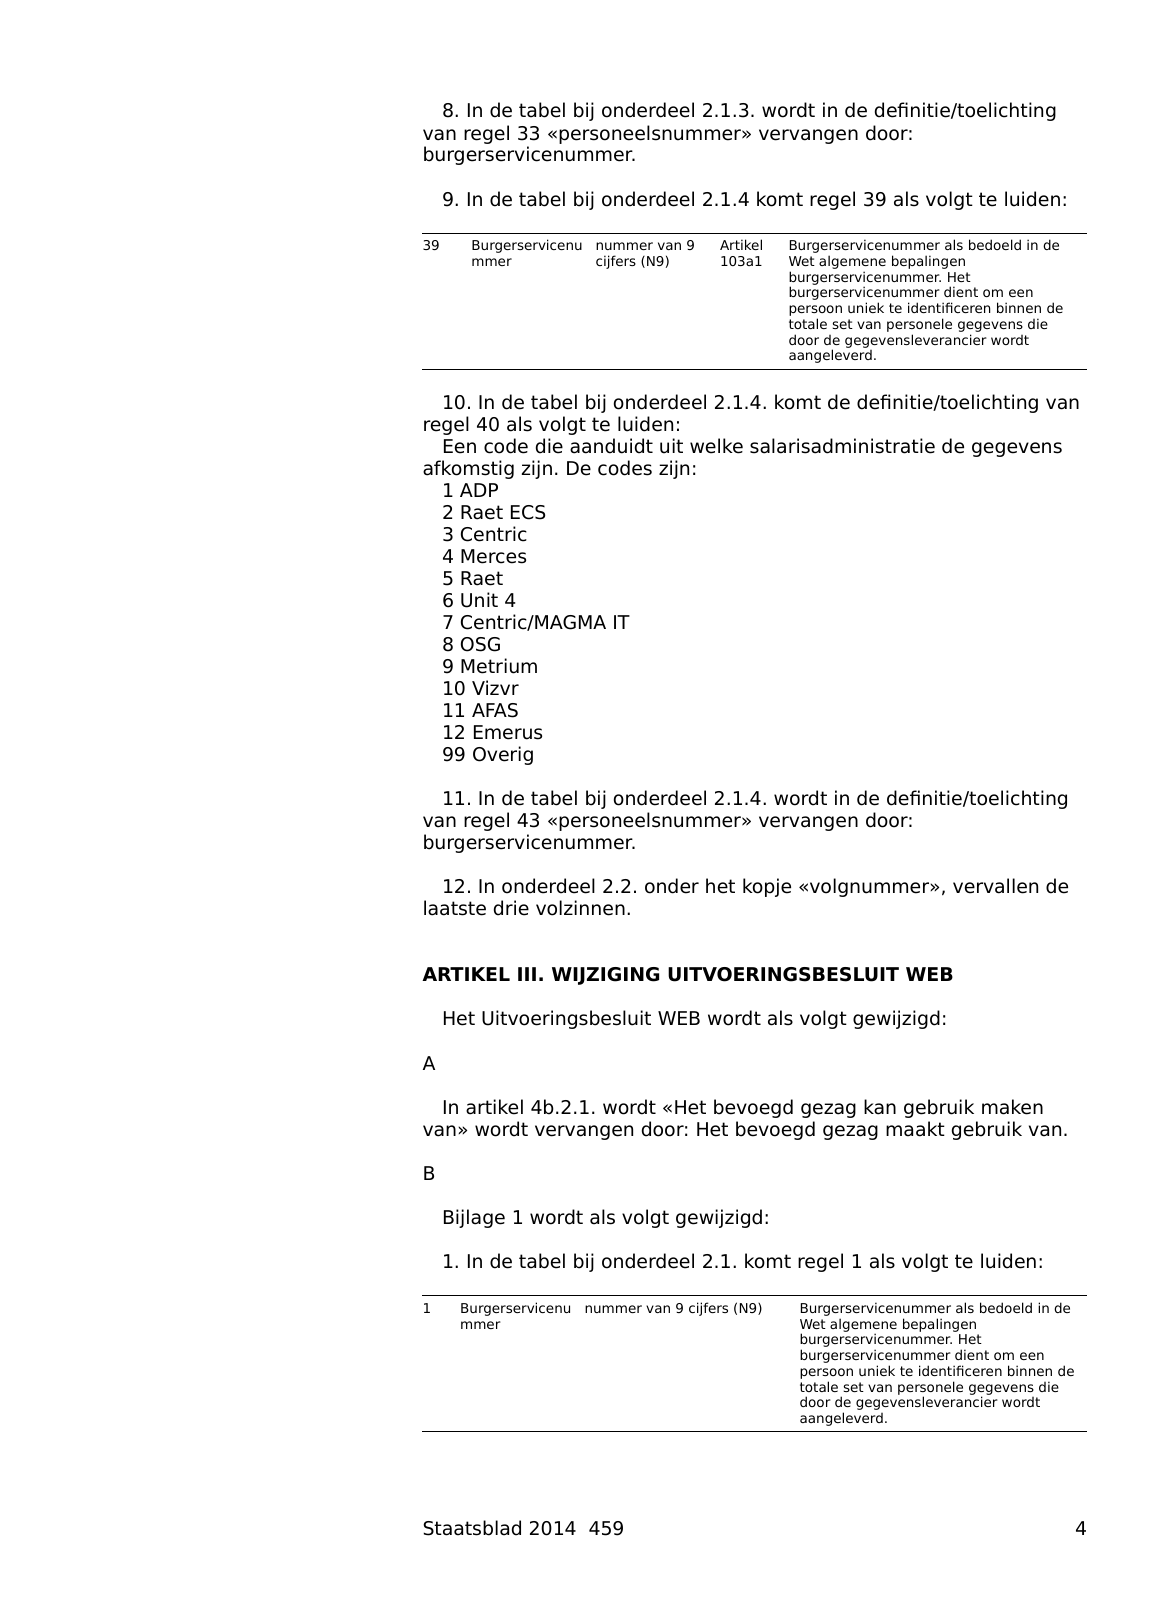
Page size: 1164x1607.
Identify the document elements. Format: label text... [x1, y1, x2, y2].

text 12. In onderdeel 2.2. onder het kopje «volgnummer», vervallen de laatste drie volzinnen. [422, 876, 1087, 920]
table_header 39 [422, 234, 465, 369]
text 8. In de tabel bij onderdeel 2.1.3. wordt in de definitie/toelichting van regel 33 «personeelsnummer» vervangen door: burgerservicenummer. [422, 100, 1087, 166]
table_header Burgerservicenummer [454, 1296, 578, 1431]
subtitle ARTIKEL III. WIJZIGING UITVOERINGSBESLUIT WEB [422, 964, 1087, 986]
text 1. In de tabel bij onderdeel 2.1. komt regel 1 als volgt te luiden: [422, 1251, 1087, 1273]
text Een code die aanduidt uit welke salarisadministratie de gegevens afkomstig zijn. De codes zijn: [422, 436, 1087, 480]
text 12 Emerus [422, 722, 1087, 743]
text 4 Merces [422, 546, 1087, 568]
text B [422, 1163, 1087, 1185]
table_header nummer van 9 cijfers (N9) [590, 234, 714, 369]
table_header 1 [422, 1296, 454, 1431]
text 8 OSG [422, 634, 1087, 656]
text 5 Raet [422, 568, 1087, 590]
text 11 AFAS [422, 699, 1087, 722]
text In artikel 4b.2.1. wordt «Het bevoegd gezag kan gebruik maken van» wordt vervangen door: Het bevoegd gezag maakt gebruik van. [422, 1097, 1087, 1141]
table_header Burgerservicenummer als bedoeld in de Wet algemene bepalingen burgerservicenummer. Het burgerservicenummer dient om een persoon uniek te identificeren binnen de totale set van personele gegevens die door de gegevensleverancier wordt aangeleverd. [782, 234, 1087, 369]
table_header Artikel 103a1 [714, 234, 782, 369]
text 7 Centric/MAGMA IT [422, 612, 1087, 634]
text 1 ADP [422, 480, 1087, 502]
table_header Burgerservicenummer [465, 234, 589, 369]
text 3 Centric [422, 524, 1087, 546]
text 9. In de tabel bij onderdeel 2.1.4 komt regel 39 als volgt te luiden: [422, 188, 1087, 211]
text A [422, 1052, 1087, 1074]
table_header nummer van 9 cijfers (N9) [578, 1296, 793, 1431]
text Het Uitvoeringsbesluit WEB wordt als volgt gewijzigd: [422, 1008, 1087, 1030]
text 9 Metrium [422, 656, 1087, 678]
text Bijlage 1 wordt als volgt gewijzigd: [422, 1207, 1087, 1229]
text 10. In de tabel bij onderdeel 2.1.4. komt de definitie/toelichting van regel 40 als volgt te luiden: [422, 392, 1087, 436]
text 99 Overig [422, 743, 1087, 766]
text 11. In de tabel bij onderdeel 2.1.4. wordt in de definitie/toelichting van regel 43 «personeelsnummer» vervangen door: burgerservicenummer. [422, 788, 1087, 854]
text 10 Vizvr [422, 678, 1087, 699]
text 2 Raet ECS [422, 502, 1087, 524]
text 6 Unit 4 [422, 590, 1087, 612]
table_header Burgerservicenummer als bedoeld in de Wet algemene bepalingen burgerservicenummer. Het burgerservicenummer dient om een persoon uniek te identificeren binnen de totale set van personele gegevens die door de gegevensleverancier wordt aangeleverd. [794, 1296, 1087, 1431]
